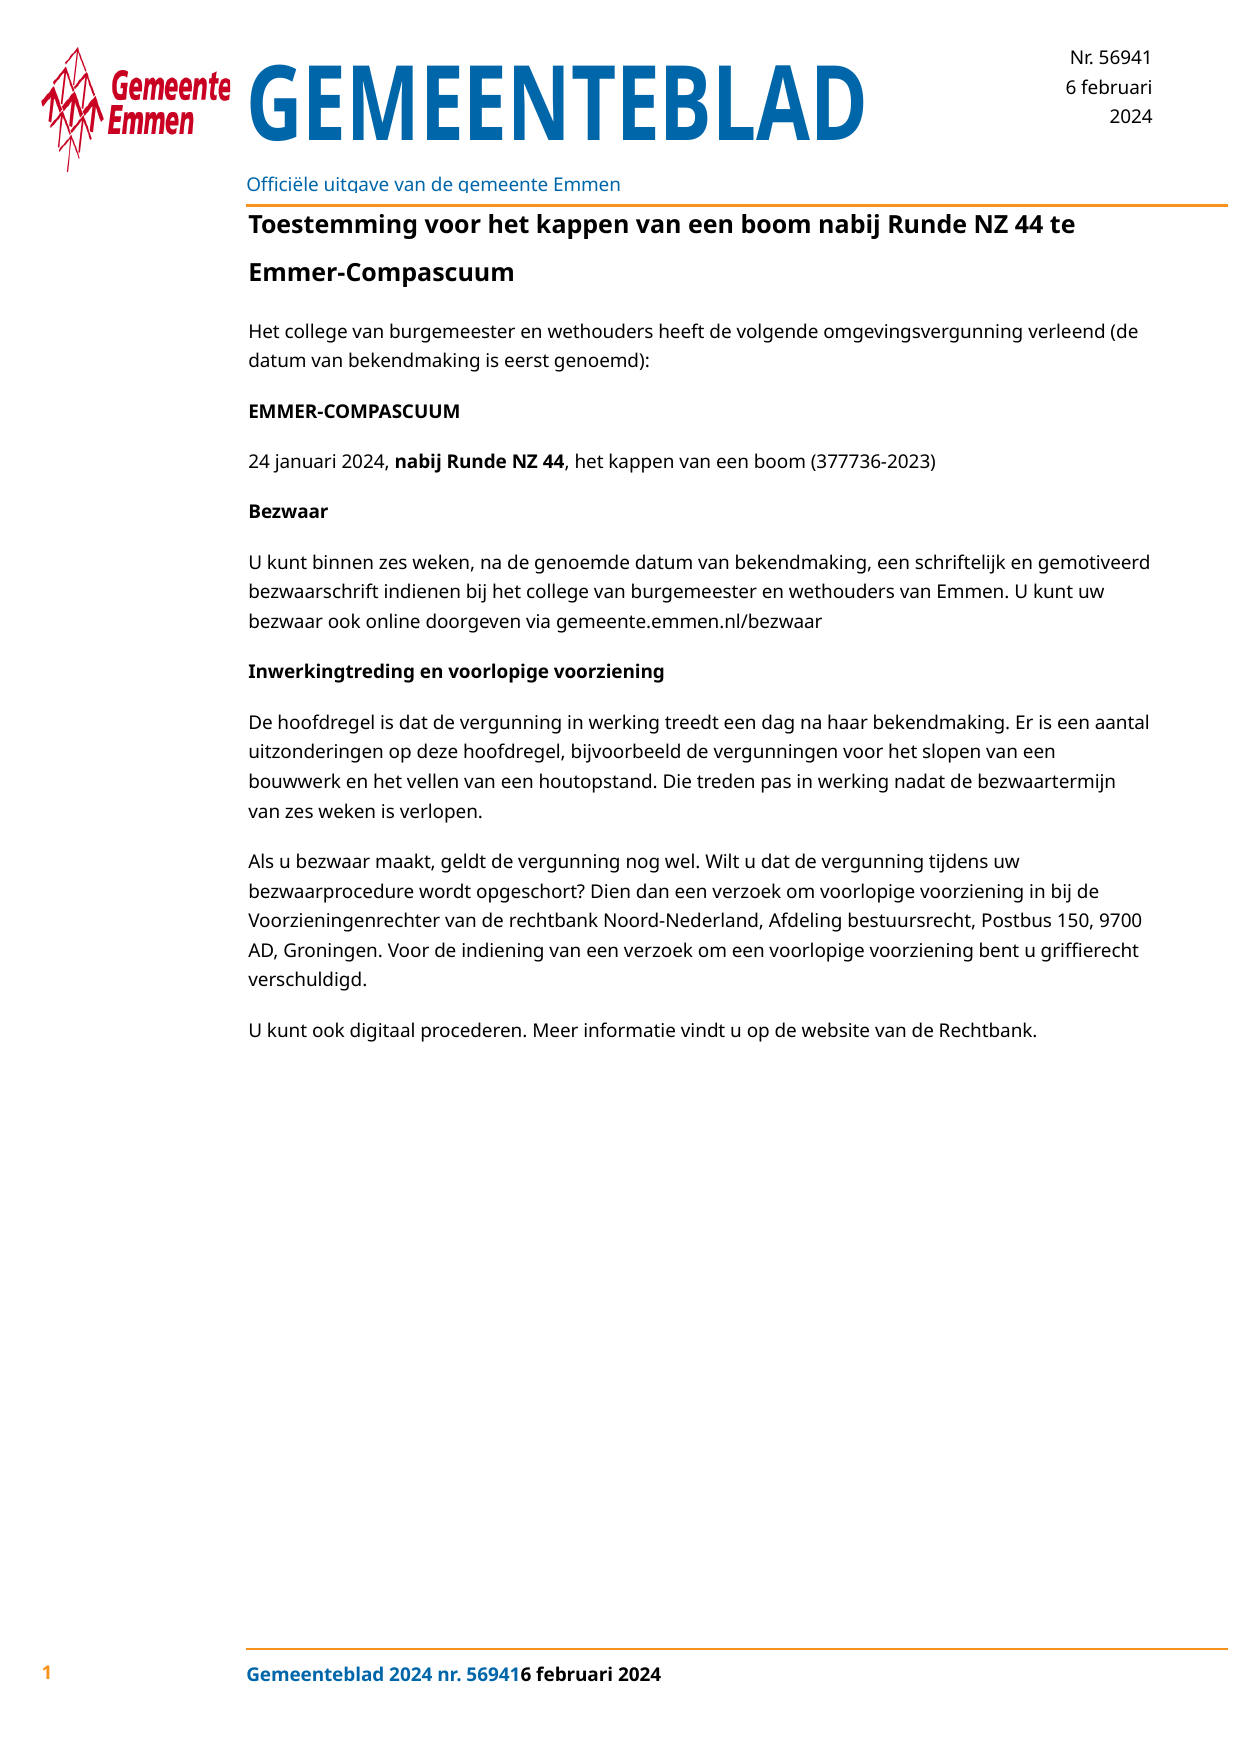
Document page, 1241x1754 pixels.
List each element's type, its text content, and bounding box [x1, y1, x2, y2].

text Het college van burgemeester en wethouders heeft de volgende omgevingsvergunning verleend (de datum van bekendmaking is eerst genoemd): [248, 318, 1152, 373]
text Inwerkingtreding en voorlopige voorziening [248, 659, 1152, 684]
text U kunt ook digitaal procederen. Meer informatie vindt u op de website van de Rechtbank. [248, 1017, 1152, 1043]
picture [41, 47, 231, 172]
text U kunt binnen zes weken, na de genoemde datum van bekendmaking, een schriftelijk en gemotiveerd bezwaarschrift indienen bij het college van burgemeester en wethouders van Emmen. U kunt uw bezwaar ook online doorgeven via gemeente.emmen.nl/bezwaar [248, 549, 1152, 634]
text 24 januari 2024, nabij Runde NZ 44, het kappen van een boom (377736-2023) [248, 448, 1152, 474]
text EMMER-COMPASCUUM [248, 398, 1152, 424]
text De hoofdregel is dat de vergunning in werking treedt een dag na haar bekendmaking. Er is een aantal uitzonderingen op deze hoofdregel, bijvoorbeeld de vergunningen voor het slopen van een bouwwerk en het vellen van een houtopstand. Die treden pas in werking nadat de bezwaartermijn van zes weken is verlopen. [248, 709, 1152, 824]
text Als u bezwaar maakt, geldt de vergunning nog wel. Wilt u dat de vergunning tijdens uw bezwaarprocedure wordt opgeschort? Dien dan een verzoek om voorlopige voorziening in bij de Voorzieningenrechter van de rechtbank Noord-Nederland, Afdeling bestuursrecht, Postbus 150, 9700 AD, Groningen. Voor de indiening van een verzoek om een voorlopige voorziening bent u griffierecht verschuldigd. [248, 848, 1152, 992]
text Bezwaar [248, 499, 1152, 524]
text Toestemming voor het kappen van een boom nabij Runde NZ 44 te Emmer-Compascuum [248, 207, 1152, 288]
